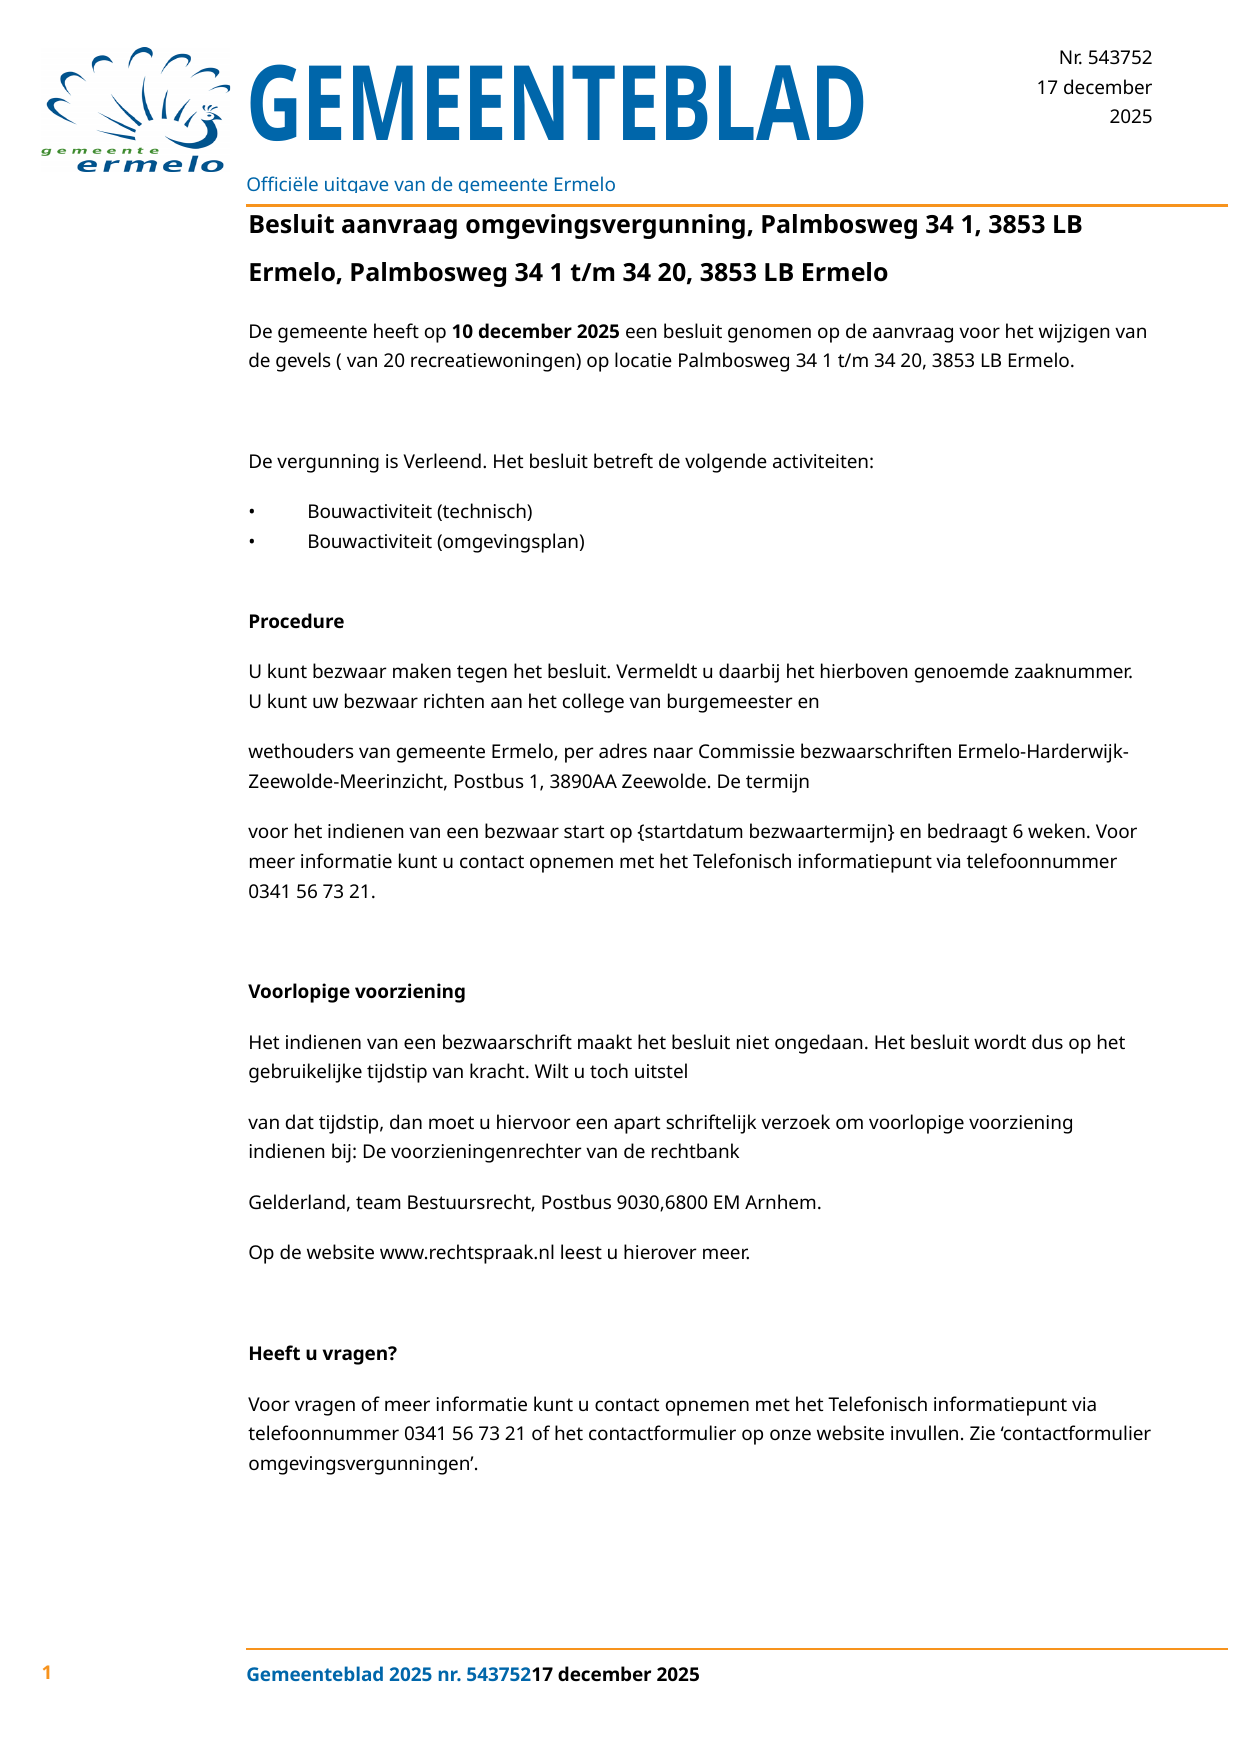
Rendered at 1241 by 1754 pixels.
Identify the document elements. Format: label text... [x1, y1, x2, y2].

text van dat tijdstip, dan moet u hiervoor een apart schriftelijk verzoek om voorlopige voorziening indienen bij: De voorzieningenrechter van de rechtbank [248, 1109, 1152, 1164]
list Bouwactiviteit (omgevingsplan) [248, 528, 1152, 554]
text Het indienen van een bezwaarschrift maakt het besluit niet ongedaan. Het besluit wordt dus op het gebruikelijke tijdstip van kracht. Wilt u toch uitstel [248, 1029, 1152, 1084]
text U kunt bezwaar maken tegen het besluit. Vermeldt u daarbij het hierboven genoemde zaaknummer. U kunt uw bezwaar richten aan het college van burgemeester en [248, 659, 1152, 714]
text Procedure [248, 608, 1152, 634]
text Heeft u vragen? [248, 1340, 1152, 1366]
picture [41, 47, 231, 172]
text Gelderland, team Bestuursrecht, Postbus 9030,6800 EM Arnhem. [248, 1189, 1152, 1215]
text Op de website www.rechtspraak.nl leest u hierover meer. [248, 1239, 1152, 1265]
text De gemeente heeft op 10 december 2025 een besluit genomen op de aanvraag voor het wijzigen van de gevels ( van 20 recreatiewoningen) op locatie Palmbosweg 34 1 t/m 34 20, 3853 LB Ermelo. [248, 318, 1152, 373]
text wethouders van gemeente Ermelo, per adres naar Commissie bezwaarschriften Ermelo-Harderwijk-Zeewolde-Meerinzicht, Postbus 1, 3890AA Zeewolde. De termijn [248, 739, 1152, 794]
text Voor vragen of meer informatie kunt u contact opnemen met het Telefonisch informatiepunt via telefoonnummer 0341 56 73 21 of het contactformulier op onze website invullen. Zie ‘contactformulier omgevingsvergunningen’. [248, 1391, 1152, 1476]
text De vergunning is Verleend. Het besluit betreft de volgende activiteiten: [248, 448, 1152, 474]
text voor het indienen van een bezwaar start op {startdatum bezwaartermijn} en bedraagt 6 weken. Voor meer informatie kunt u contact opnemen met het Telefonisch informatiepunt via telefoonnummer 0341 56 73 21. [248, 819, 1152, 904]
list Bouwactiviteit (technisch) [248, 499, 1152, 524]
text Voorlopige voorziening [248, 979, 1152, 1004]
text Besluit aanvraag omgevingsvergunning, Palmbosweg 34 1, 3853 LB Ermelo, Palmbosweg 34 1 t/m 34 20, 3853 LB Ermelo [248, 207, 1152, 288]
